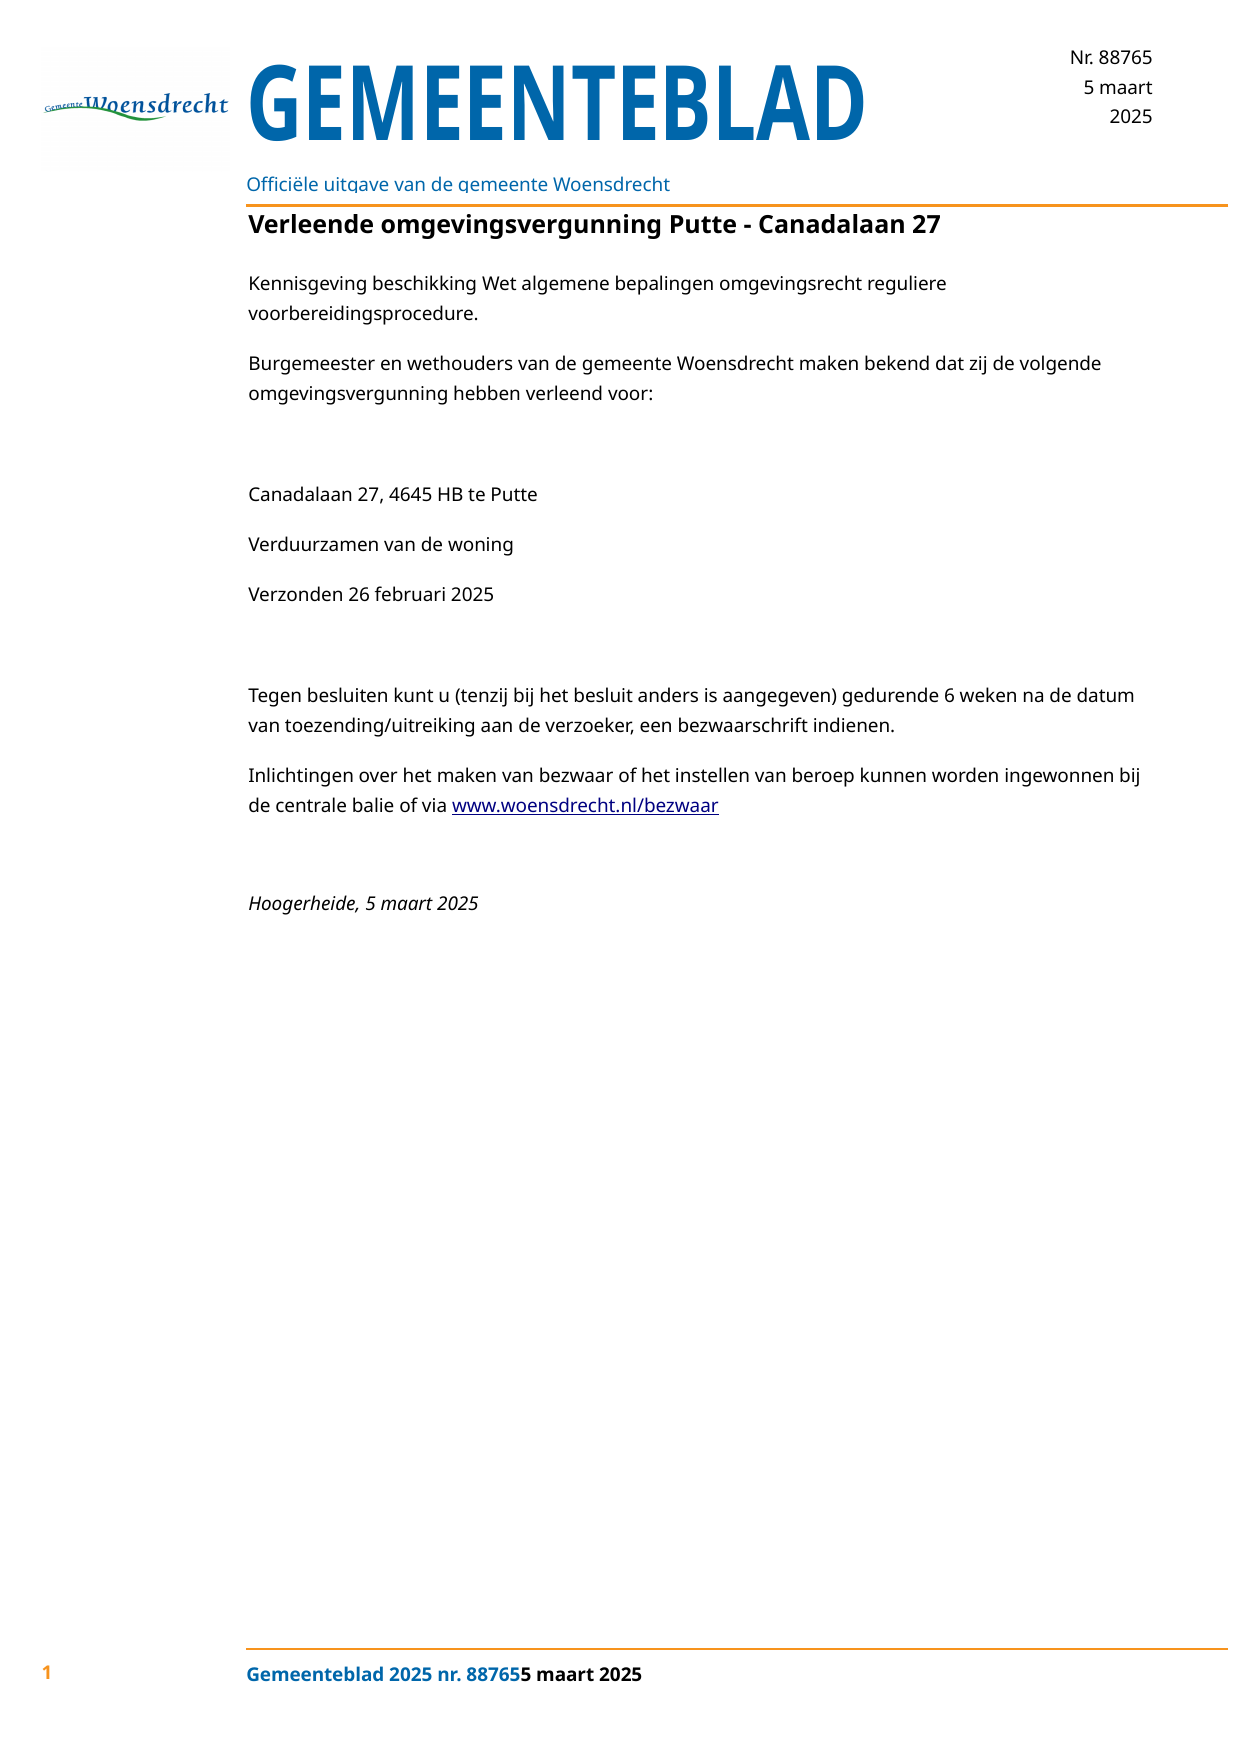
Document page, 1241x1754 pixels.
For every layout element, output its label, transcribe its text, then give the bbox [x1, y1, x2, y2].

text Hoogerheide, 5 maart 2025 [248, 890, 1152, 916]
text Inlichtingen over het maken van bezwaar of het instellen van beroep kunnen worden ingewonnen bij de centrale balie of via www.woensdrecht.nl/bezwaar [248, 762, 1152, 818]
text Verleende omgevingsvergunning Putte - Canadalaan 27 [248, 207, 1152, 241]
picture [41, 47, 231, 172]
text Verzonden 26 februari 2025 [248, 582, 1152, 607]
text Burgemeester en wethouders van de gemeente Woensdrecht maken bekend dat zij de volgende omgevingsvergunning hebben verleend voor: [248, 350, 1152, 406]
text Kennisgeving beschikking Wet algemene bepalingen omgevingsrecht reguliere voorbereidingsprocedure. [248, 270, 1152, 326]
text Tegen besluiten kunt u (tenzij bij het besluit anders is aangegeven) gedurende 6 weken na de datum van toezending/uitreiking aan de verzoeker, een bezwaarschrift indienen. [248, 682, 1152, 738]
text Verduurzamen van de woning [248, 531, 1152, 557]
text Canadalaan 27, 4645 HB te Putte [248, 481, 1152, 506]
